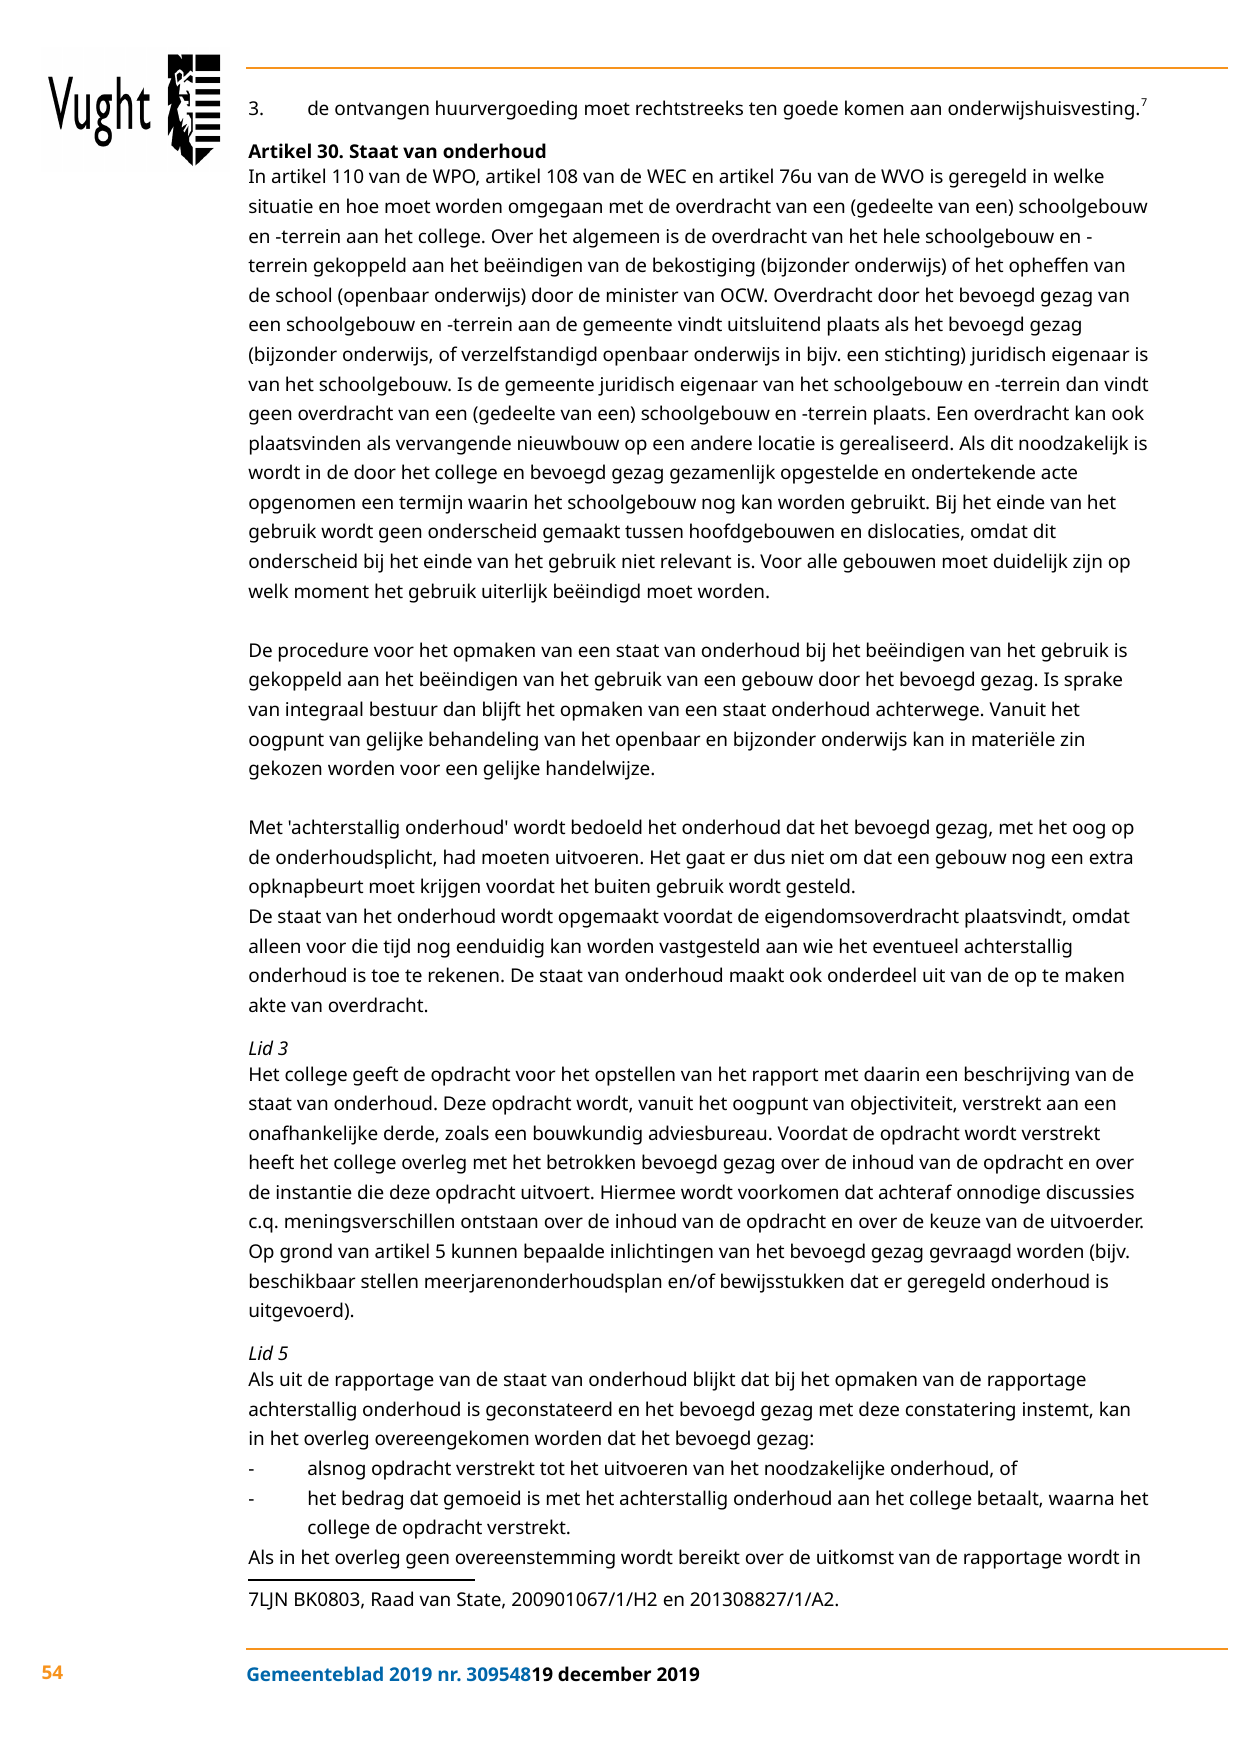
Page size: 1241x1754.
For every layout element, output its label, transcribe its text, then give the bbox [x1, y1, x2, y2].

text In artikel 110 van de WPO, artikel 108 van de WEC en artikel 76u van de WVO is geregeld in welke situatie en hoe moet worden omgegaan met de overdracht van een (gedeelte van een) schoolgebouw en -terrein aan het college. Over het algemeen is de overdracht van het hele schoolgebouw en -terrein gekoppeld aan het beëindigen van de bekostiging (bijzonder onderwijs) of het opheffen van de school (openbaar onderwijs) door de minister van OCW. Overdracht door het bevoegd gezag van een schoolgebouw en -terrein aan de gemeente vindt uitsluitend plaats als het bevoegd gezag (bijzonder onderwijs, of verzelfstandigd openbaar onderwijs in bijv. een stichting) juridisch eigenaar is van het schoolgebouw. Is de gemeente juridisch eigenaar van het schoolgebouw en -terrein dan vindt geen overdracht van een (gedeelte van een) schoolgebouw en -terrein plaats. Een overdracht kan ook plaatsvinden als vervangende nieuwbouw op een andere locatie is gerealiseerd. Als dit noodzakelijk is wordt in de door het college en bevoegd gezag gezamenlijk opgestelde en ondertekende acte opgenomen een termijn waarin het schoolgebouw nog kan worden gebruikt. Bij het einde van het gebruik wordt geen onderscheid gemaakt tussen hoofdgebouwen en dislocaties, omdat dit onderscheid bij het einde van het gebruik niet relevant is. Voor alle gebouwen moet duidelijk zijn op welk moment het gebruik uiterlijk beëindigd moet worden. [248, 164, 1152, 603]
picture [41, 47, 231, 172]
text Met 'achterstallig onderhoud' wordt bedoeld het onderhoud dat het bevoegd gezag, met het oog op de onderhoudsplicht, had moeten uitvoeren. Het gaat er dus niet om dat een gebouw nog een extra opknapbeurt moet krijgen voordat het buiten gebruik wordt gesteld. [248, 814, 1152, 899]
text Als uit de rapportage van de staat van onderhoud blijkt dat bij het opmaken van de rapportage achterstallig onderhoud is geconstateerd en het bevoegd gezag met deze constatering instemt, kan in het overleg overeengekomen worden dat het bevoegd gezag: [248, 1366, 1152, 1451]
list het bedrag dat gemoeid is met het achterstallig onderhoud aan het college betaalt, waarna het college de opdracht verstrekt. [248, 1485, 1152, 1540]
text De staat van het onderhoud wordt opgemaakt voordat de eigendomsoverdracht plaatsvindt, omdat alleen voor die tijd nog eenduidig kan worden vastgesteld aan wie het eventueel achterstallig onderhoud is toe te rekenen. De staat van onderhoud maakt ook onderdeel uit van de op te maken akte van overdracht. [248, 903, 1152, 1018]
text Het college geeft de opdracht voor het opstellen van het rapport met daarin een beschrijving van de staat van onderhoud. Deze opdracht wordt, vanuit het oogpunt van objectiviteit, verstrekt aan een onafhankelijke derde, zoals een bouwkundig adviesbureau. Voordat de opdracht wordt verstrekt heeft het college overleg met het betrokken bevoegd gezag over de inhoud van de opdracht en over de instantie die deze opdracht uitvoert. Hiermee wordt voorkomen dat achteraf onnodige discussies c.q. meningsverschillen ontstaan over de inhoud van de opdracht en over de keuze van de uitvoerder. Op grond van artikel 5 kunnen bepaalde inlichtingen van het bevoegd gezag gevraagd worden (bijv. beschikbaar stellen meerjarenonderhoudsplan en/of bewijsstukken dat er geregeld onderhoud is uitgevoerd). [248, 1061, 1152, 1323]
text De procedure voor het opmaken van een staat van onderhoud bij het beëindigen van het gebruik is gekoppeld aan het beëindigen van het gebruik van een gebouw door het bevoegd gezag. Is sprake van integraal bestuur dan blijft het opmaken van een staat onderhoud achterwege. Vanuit het oogpunt van gelijke behandeling van het openbaar en bijzonder onderwijs kan in materiële zin gekozen worden voor een gelijke handelwijze. [248, 637, 1152, 781]
list alsnog opdracht verstrekt tot het uitvoeren van het noodzakelijke onderhoud, of [248, 1455, 1152, 1481]
list de ontvangen huurvergoeding moet rechtstreeks ten goede komen aan onderwijshuisvesting. [248, 95, 1152, 121]
text Lid 3 [248, 1035, 1152, 1061]
text Lid 5 [248, 1341, 1152, 1366]
text Als in het overleg geen overeenstemming wordt bereikt over de uitkomst van de rapportage wordt in [248, 1544, 1152, 1569]
list LJN BK0803, Raad van State, 200901067/1/H2 en 201308827/1/A2. [248, 1586, 1152, 1612]
text Artikel 30. Staat van onderhoud [248, 138, 1152, 164]
